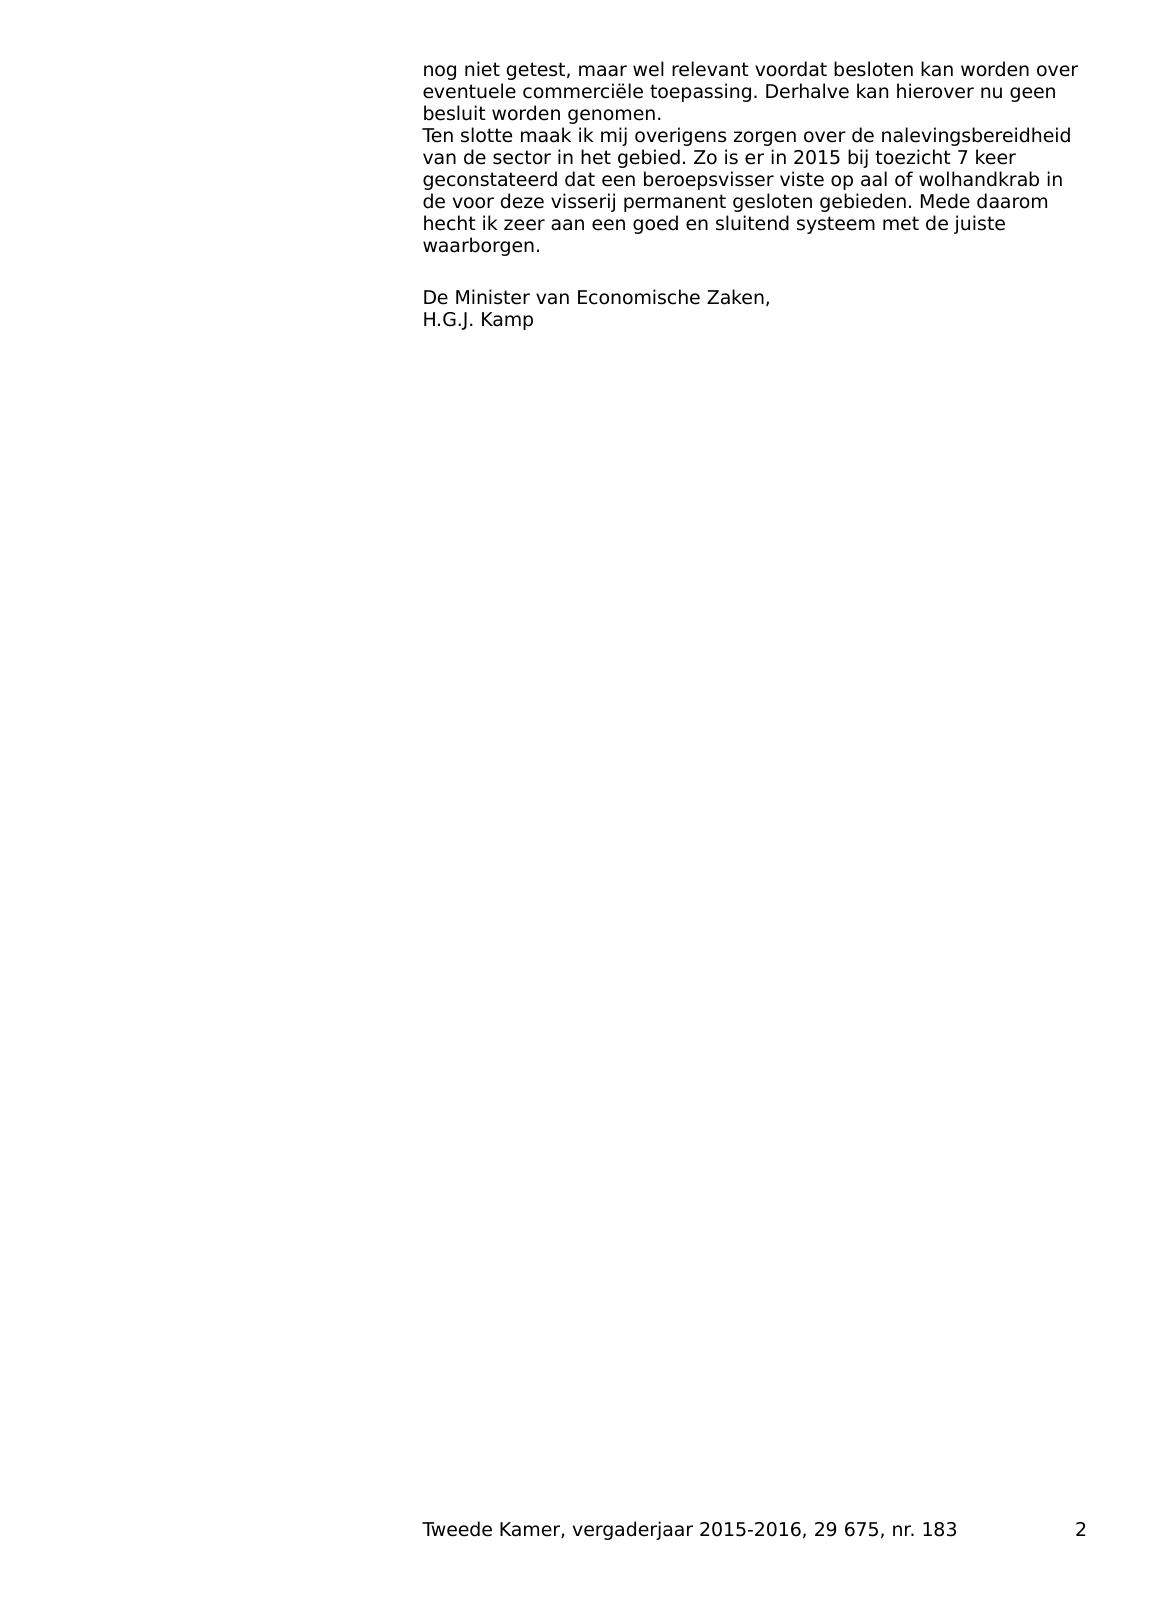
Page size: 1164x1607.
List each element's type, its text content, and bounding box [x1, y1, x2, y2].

text Ten slotte maak ik mij overigens zorgen over de nalevingsbereidheid van de sector in het gebied. Zo is er in 2015 bij toezicht 7 keer geconstateerd dat een beroepsvisser viste op aal of wolhandkrab in de voor deze visserij permanent gesloten gebieden. Mede daarom hecht ik zeer aan een goed en sluitend systeem met de juiste waarborgen. [422, 125, 1087, 257]
text De Minister van Economische Zaken, H.G.J. Kamp [422, 287, 1087, 331]
text nog niet getest, maar wel relevant voordat besloten kan worden over eventuele commerciële toepassing. Derhalve kan hierover nu geen besluit worden genomen. [422, 59, 1087, 125]
